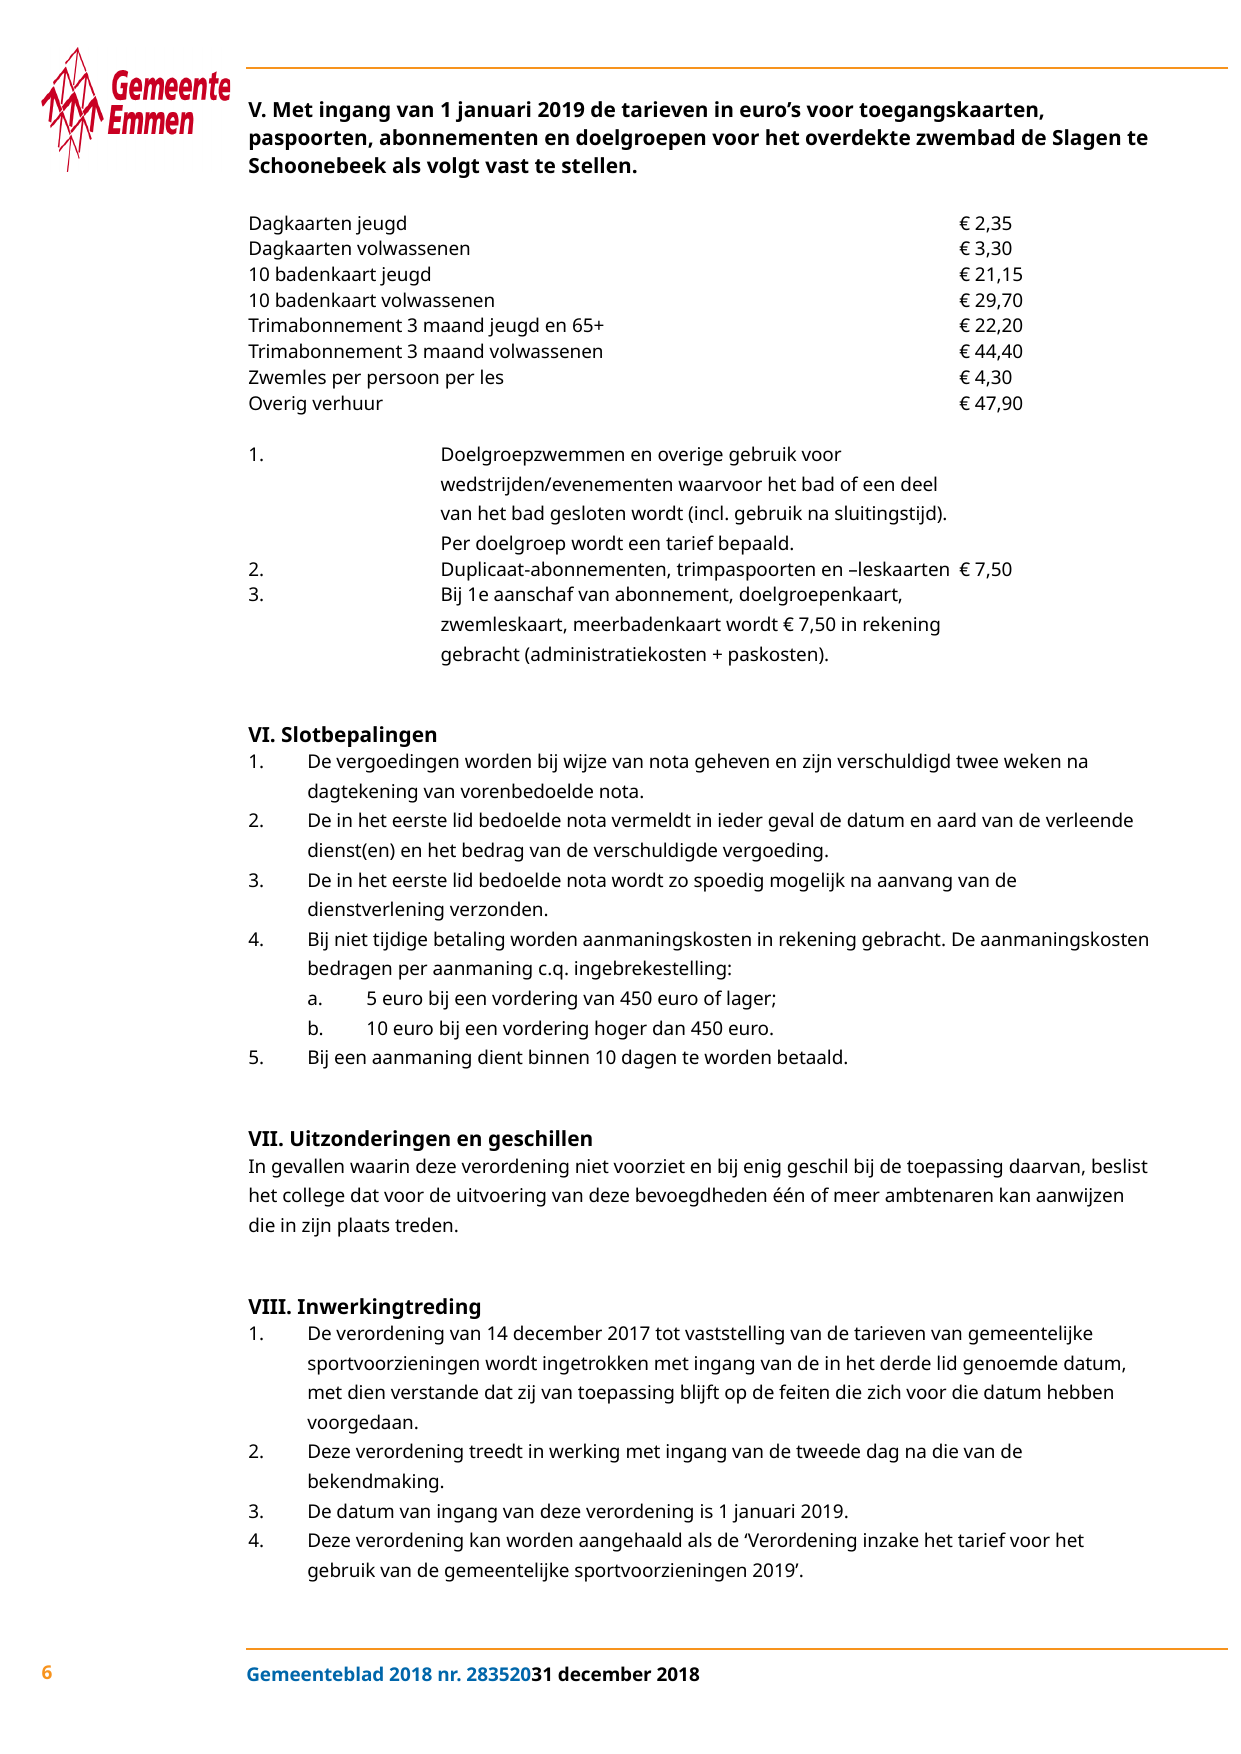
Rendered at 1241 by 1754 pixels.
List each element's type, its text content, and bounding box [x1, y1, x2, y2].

table_cell Bij 1e aanschaf van abonnement, doelgroepenkaart, zwemleskaart, meerbadenkaart wordt € 7,50 in rekening gebracht (administratiekosten + paskosten). [440, 582, 959, 666]
table_cell Doelgroepzwemmen en overige gebruik voor wedstrijden/evenementen waarvoor het bad of een deel van het bad gesloten wordt (incl. gebruik na sluitingstijd). Per doelgroep wordt een tarief bepaald. [440, 441, 959, 556]
list Deze verordening treedt in werking met ingang van de tweede dag na die van de bekendmaking. [248, 1439, 1152, 1494]
table_cell € 3,30 [959, 236, 1152, 261]
table_cell € 22,20 [959, 313, 1152, 338]
table_cell Duplicaat-abonnementen, trimpaspoorten en –leskaarten [440, 556, 959, 582]
table_header Dagkaarten jeugd [248, 210, 959, 236]
table_cell 1. [248, 441, 440, 556]
table_cell Dagkaarten volwassenen [248, 236, 959, 261]
text In gevallen waarin deze verordening niet voorziet en bij enig geschil bij de toepassing daarvan, beslist het college dat voor de uitvoering van deze bevoegdheden één of meer ambtenaren kan aanwijzen die in zijn plaats treden. [248, 1153, 1152, 1238]
list De datum van ingang van deze verordening is 1 januari 2019. [248, 1498, 1152, 1524]
list Bij niet tijdige betaling worden aanmaningskosten in rekening gebracht. De aanmaningskosten bedragen per aanmaning c.q. ingebrekestelling: [248, 926, 1152, 981]
table_header € 2,35 [959, 210, 1152, 236]
table_cell € 47,90 [959, 390, 1152, 416]
table_cell Overig verhuur [248, 390, 959, 416]
list De in het eerste lid bedoelde nota wordt zo spoedig mogelijk na aanvang van de dienstverlening verzonden. [248, 867, 1152, 922]
list De verordening van 14 december 2017 tot vaststelling van de tarieven van gemeentelijke sportvoorzieningen wordt ingetrokken met ingang van de in het derde lid genoemde datum, met dien verstande dat zij van toepassing blijft op de feiten die zich voor die datum hebben voorgedaan. [248, 1320, 1152, 1435]
table_cell Zwemles per persoon per les [248, 364, 959, 390]
table_cell € 21,15 [959, 261, 1152, 287]
list De in het eerste lid bedoelde nota vermeldt in ieder geval de datum en aard van de verleende dienst(en) en het bedrag van de verschuldigde vergoeding. [248, 808, 1152, 863]
text VI. Slotbepalingen [248, 720, 1152, 748]
table_cell 3. [248, 582, 440, 666]
picture [41, 47, 231, 172]
table_cell € 4,30 [959, 364, 1152, 390]
table_cell 10 badenkaart jeugd [248, 261, 959, 287]
table_cell € 7,50 [959, 556, 1152, 582]
table_cell Trimabonnement 3 maand jeugd en 65+ [248, 313, 959, 338]
table_cell 2. [248, 556, 440, 582]
list 10 euro bij een vordering hoger dan 450 euro. [307, 1015, 1152, 1041]
text VIII. Inwerkingtreding [248, 1292, 1152, 1320]
table_cell 10 badenkaart volwassenen [248, 287, 959, 313]
list 5 euro bij een vordering van 450 euro of lager; [307, 985, 1152, 1011]
text VII. Uitzonderingen en geschillen [248, 1124, 1152, 1153]
table_cell [959, 441, 1152, 556]
table_cell [248, 416, 959, 441]
text V. Met ingang van 1 januari 2019 de tarieven in euro’s voor toegangskaarten, paspoorten, abonnementen en doelgroepen voor het overdekte zwembad de Slagen te Schoonebeek als volgt vast te stellen. [248, 95, 1152, 180]
table_cell € 29,70 [959, 287, 1152, 313]
table_cell [959, 582, 1152, 666]
table_cell Trimabonnement 3 maand volwassenen [248, 339, 959, 364]
table_cell € 44,40 [959, 339, 1152, 364]
list Bij een aanmaning dient binnen 10 dagen te worden betaald. [248, 1044, 1152, 1070]
list Deze verordening kan worden aangehaald als de ‘Verordening inzake het tarief voor het gebruik van de gemeentelijke sportvoorzieningen 2019’. [248, 1527, 1152, 1583]
table_cell [959, 416, 1152, 441]
list De vergoedingen worden bij wijze van nota geheven en zijn verschuldigd twee weken na dagtekening van vorenbedoelde nota. [248, 748, 1152, 804]
